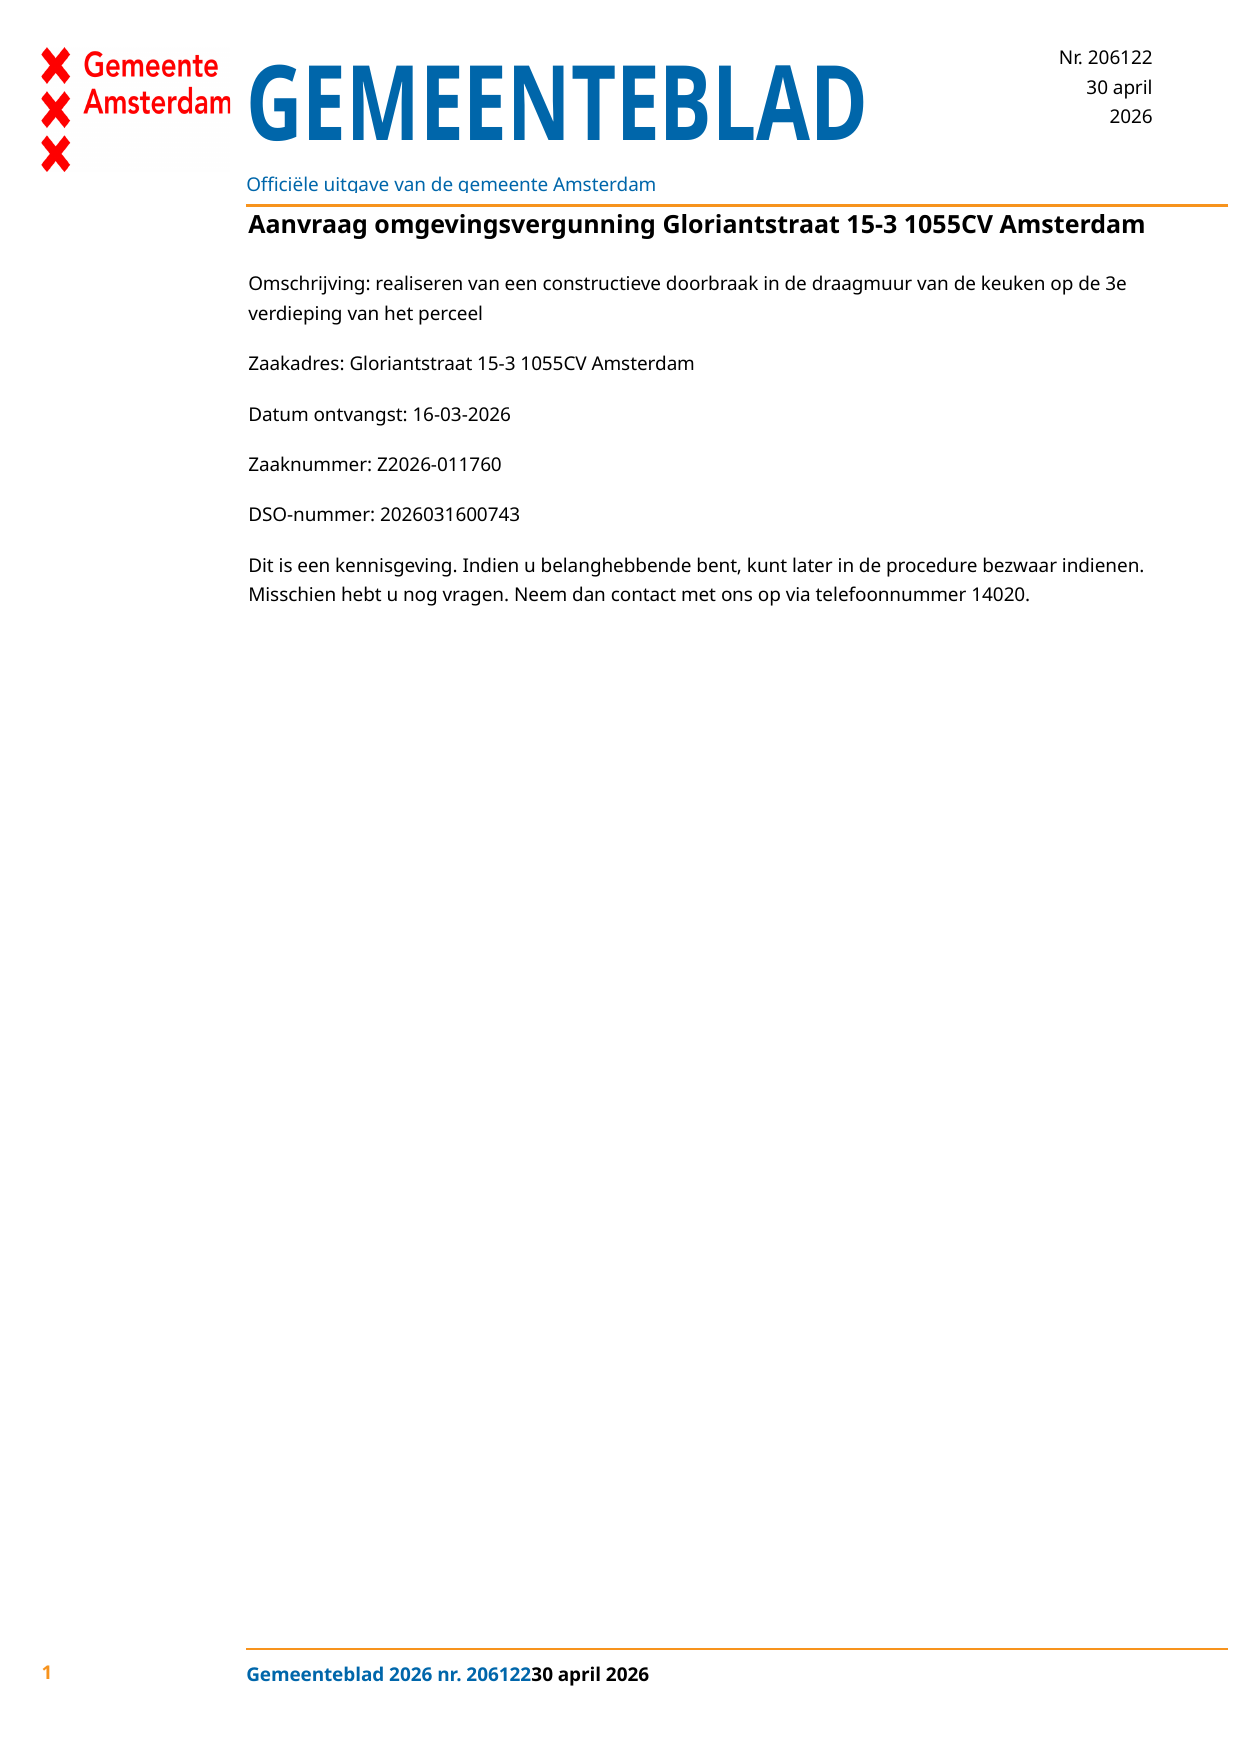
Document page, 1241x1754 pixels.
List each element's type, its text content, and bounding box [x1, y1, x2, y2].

text Datum ontvangst: 16-03-2026 [248, 401, 1152, 426]
text Zaakadres: Gloriantstraat 15-3 1055CV Amsterdam [248, 350, 1152, 376]
text Omschrijving: realiseren van een constructieve doorbraak in de draagmuur van de keuken op de 3e verdieping van het perceel [248, 270, 1152, 326]
picture [41, 47, 231, 172]
text Dit is een kennisgeving. Indien u belanghebbende bent, kunt later in de procedure bezwaar indienen. Misschien hebt u nog vragen. Neem dan contact met ons op via telefoonnummer 14020. [248, 552, 1152, 607]
text Zaaknummer: Z2026-011760 [248, 451, 1152, 477]
text Aanvraag omgevingsvergunning Gloriantstraat 15-3 1055CV Amsterdam [248, 207, 1152, 241]
text DSO-nummer: 2026031600743 [248, 502, 1152, 527]
